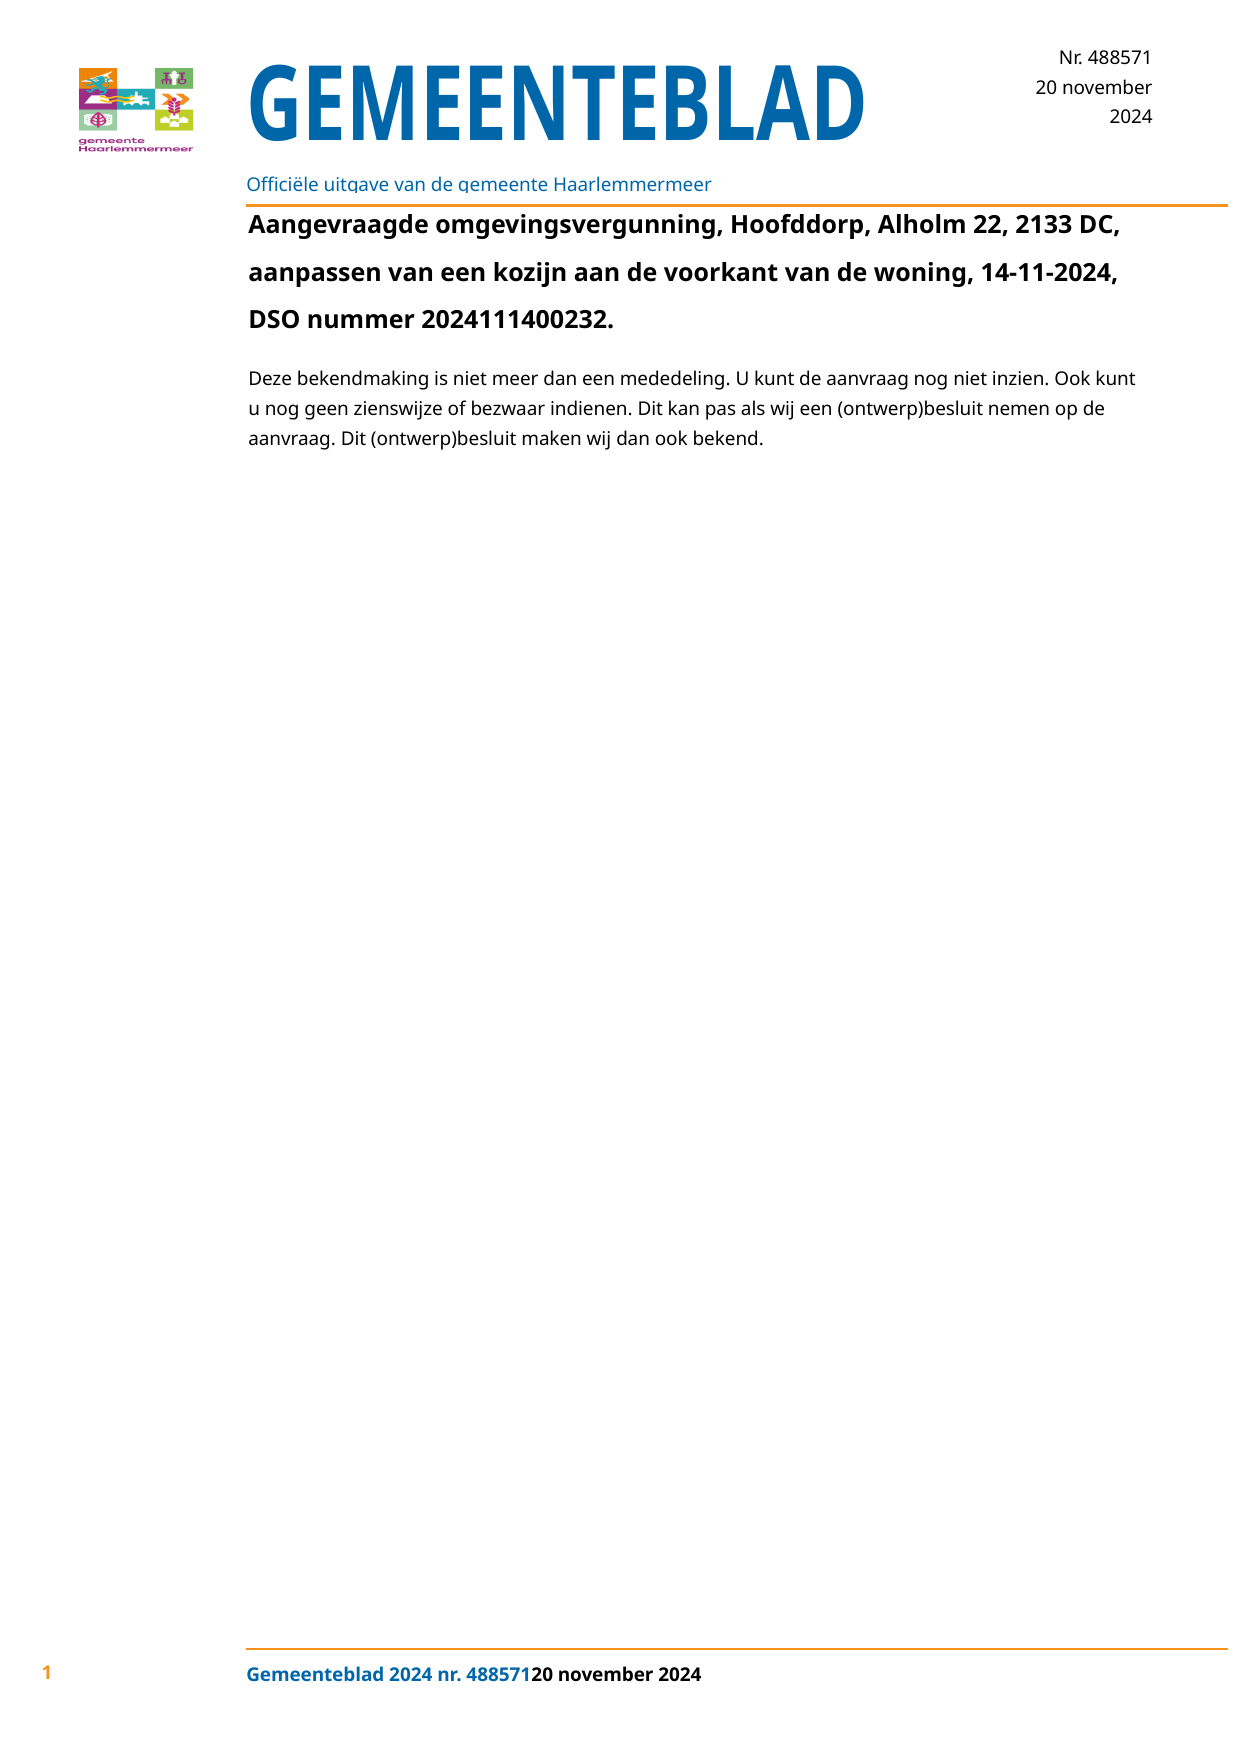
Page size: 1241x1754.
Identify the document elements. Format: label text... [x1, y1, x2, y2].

picture [41, 47, 231, 172]
text Deze bekendmaking is niet meer dan een mededeling. U kunt de aanvraag nog niet inzien. Ook kunt u nog geen zienswijze of bezwaar indienen. Dit kan pas als wij een (ontwerp)besluit nemen op de aanvraag. Dit (ontwerp)besluit maken wij dan ook bekend. [248, 366, 1152, 450]
text Aangevraagde omgevingsvergunning, Hoofddorp, Alholm 22, 2133 DC, aanpassen van een kozijn aan de voorkant van de woning, 14-11-2024, DSO nummer 2024111400232. [248, 207, 1152, 336]
